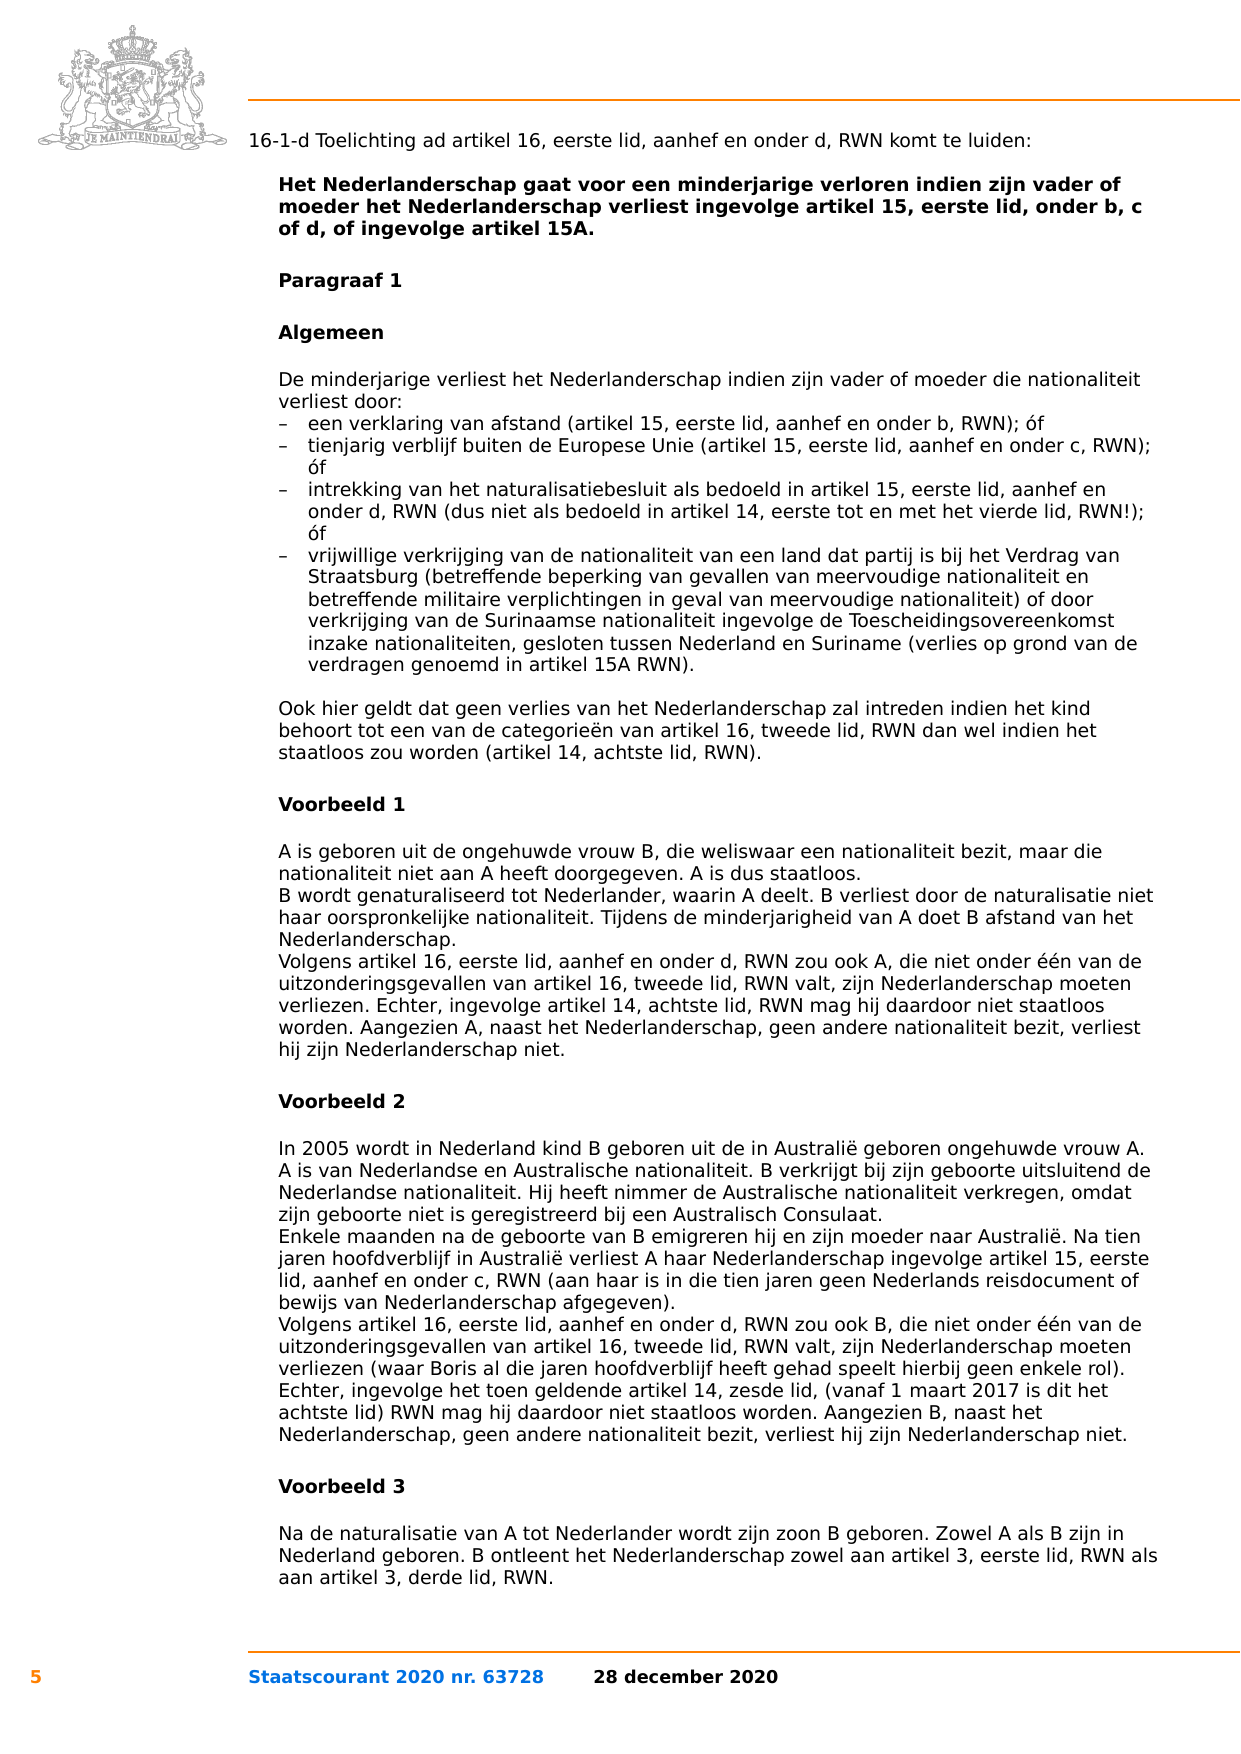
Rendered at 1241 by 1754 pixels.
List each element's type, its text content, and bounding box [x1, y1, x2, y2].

text – intrekking van het naturalisatiebesluit als bedoeld in artikel 15, eerste lid, aanhef en onder d, RWN (dus niet als bedoeld in artikel 14, eerste tot en met het vierde lid, RWN!); óf [278, 478, 1163, 544]
subtitle Voorbeeld 3 [278, 1476, 1163, 1498]
subtitle Voorbeeld 2 [278, 1091, 1163, 1113]
text A is geboren uit de ongehuwde vrouw B, die weliswaar een nationaliteit bezit, maar die nationaliteit niet aan A heeft doorgegeven. A is dus staatloos. [278, 841, 1163, 885]
text De minderjarige verliest het Nederlanderschap indien zijn vader of moeder die nationaliteit verliest door: [278, 369, 1163, 413]
text Na de naturalisatie van A tot Nederlander wordt zijn zoon B geboren. Zowel A als B zijn in Nederland geboren. B ontleent het Nederlanderschap zowel aan artikel 3, eerste lid, RWN als aan artikel 3, derde lid, RWN. [278, 1523, 1163, 1588]
text – een verklaring van afstand (artikel 15, eerste lid, aanhef en onder b, RWN); óf [278, 413, 1163, 434]
text In 2005 wordt in Nederland kind B geboren uit de in Australië geboren ongehuwde vrouw A. A is van Nederlandse en Australische nationaliteit. B verkrijgt bij zijn geboorte uitsluitend de Nederlandse nationaliteit. Hij heeft nimmer de Australische nationaliteit verkregen, omdat zijn geboorte niet is geregistreerd bij een Australisch Consulaat. [278, 1138, 1163, 1226]
text Enkele maanden na de geboorte van B emigreren hij en zijn moeder naar Australië. Na tien jaren hoofdverblijf in Australië verliest A haar Nederlanderschap ingevolge artikel 15, eerste lid, aanhef en onder c, RWN (aan haar is in die tien jaren geen Nederlands reisdocument of bewijs van Nederlanderschap afgegeven). [278, 1226, 1163, 1314]
text B wordt genaturaliseerd tot Nederlander, waarin A deelt. B verliest door de naturalisatie niet haar oorspronkelijke nationaliteit. Tijdens de minderjarigheid van A doet B afstand van het Nederlanderschap. [278, 885, 1163, 951]
text – vrijwillige verkrijging van de nationaliteit van een land dat partij is bij het Verdrag van Straatsburg (betreffende beperking van gevallen van meervoudige nationaliteit en betreffende militaire verplichtingen in geval van meervoudige nationaliteit) of door verkrijging van de Surinaamse nationaliteit ingevolge de Toescheidingsovereenkomst inzake nationaliteiten, gesloten tussen Nederland en Suriname (verlies op grond van de verdragen genoemd in artikel 15A RWN). [278, 544, 1163, 676]
text Ook hier geldt dat geen verlies van het Nederlanderschap zal intreden indien het kind behoort tot een van de categorieën van artikel 16, tweede lid, RWN dan wel indien het staatloos zou worden (artikel 14, achtste lid, RWN). [278, 698, 1163, 764]
subtitle Voorbeeld 1 [278, 794, 1163, 816]
text Echter, ingevolge het toen geldende artikel 14, zesde lid, (vanaf 1 maart 2017 is dit het achtste lid) RWN mag hij daardoor niet staatloos worden. Aangezien B, naast het Nederlanderschap, geen andere nationaliteit bezit, verliest hij zijn Nederlanderschap niet. [278, 1380, 1163, 1446]
text – tienjarig verblijf buiten de Europese Unie (artikel 15, eerste lid, aanhef en onder c, RWN); óf [278, 434, 1163, 478]
picture [38, 25, 227, 150]
text 16-1-d Toelichting ad artikel 16, eerste lid, aanhef en onder d, RWN komt te luiden: [248, 130, 1163, 152]
text Volgens artikel 16, eerste lid, aanhef en onder d, RWN zou ook A, die niet onder één van de uitzonderingsgevallen van artikel 16, tweede lid, RWN valt, zijn Nederlanderschap moeten verliezen. Echter, ingevolge artikel 14, achtste lid, RWN mag hij daardoor niet staatloos worden. Aangezien A, naast het Nederlanderschap, geen andere nationaliteit bezit, verliest hij zijn Nederlanderschap niet. [278, 951, 1163, 1061]
text Het Nederlanderschap gaat voor een minderjarige verloren indien zijn vader of moeder het Nederlanderschap verliest ingevolge artikel 15, eerste lid, onder b, c of d, of ingevolge artikel 15A. [278, 174, 1163, 240]
subtitle Algemeen [278, 322, 1163, 344]
text Volgens artikel 16, eerste lid, aanhef en onder d, RWN zou ook B, die niet onder één van de uitzonderingsgevallen van artikel 16, tweede lid, RWN valt, zijn Nederlanderschap moeten verliezen (waar Boris al die jaren hoofdverblijf heeft gehad speelt hierbij geen enkele rol). [278, 1314, 1163, 1380]
subtitle Paragraaf 1 [278, 270, 1163, 292]
